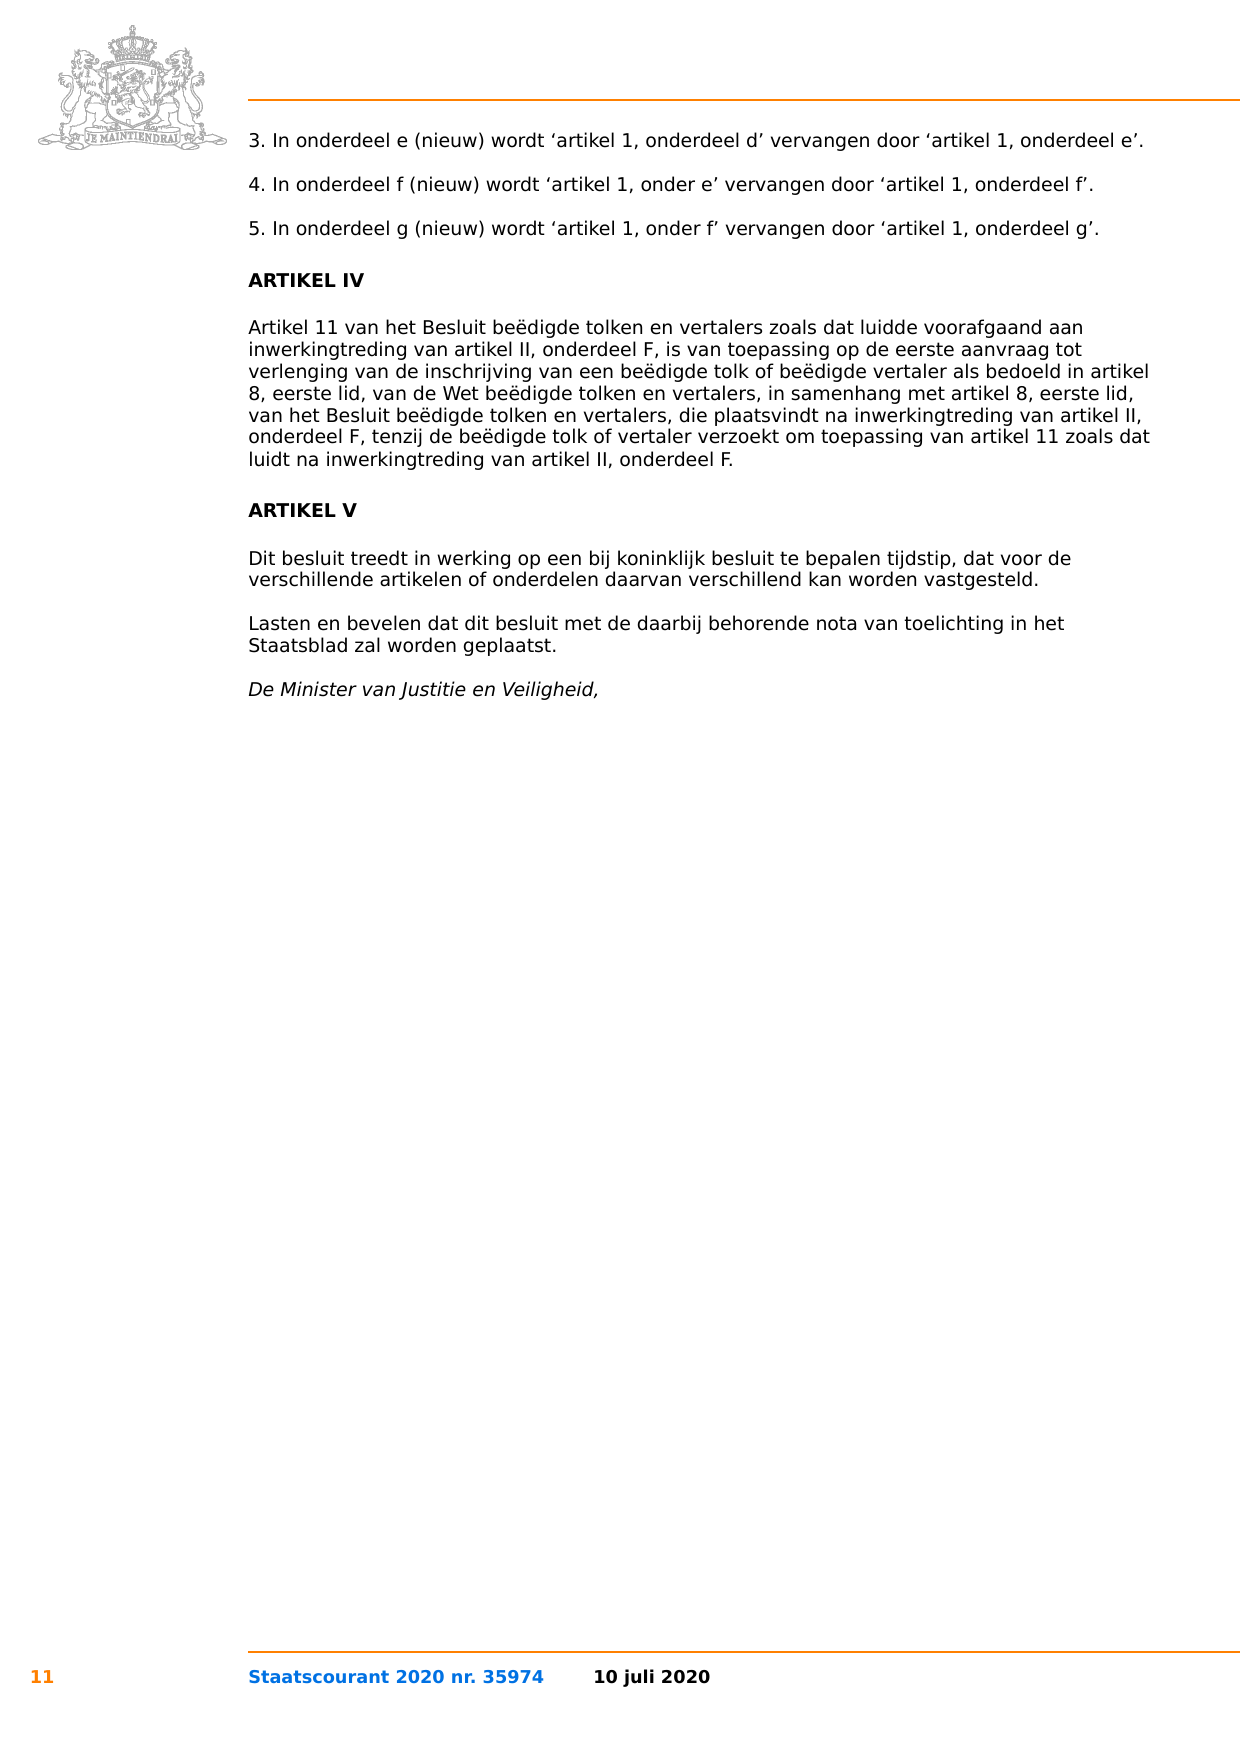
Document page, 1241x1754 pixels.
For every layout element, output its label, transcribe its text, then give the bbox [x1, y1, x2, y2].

text 5. In onderdeel g (nieuw) wordt ‘artikel 1, onder f’ vervangen door ‘artikel 1, onderdeel g’. [248, 218, 1163, 239]
picture [38, 25, 227, 150]
text 4. In onderdeel f (nieuw) wordt ‘artikel 1, onder e’ vervangen door ‘artikel 1, onderdeel f’. [248, 174, 1163, 196]
subtitle ARTIKEL IV [248, 269, 1163, 292]
text Lasten en bevelen dat dit besluit met de daarbij behorende nota van toelichting in het Staatsblad zal worden geplaatst. [248, 613, 1163, 657]
text 3. In onderdeel e (nieuw) wordt ‘artikel 1, onderdeel d’ vervangen door ‘artikel 1, onderdeel e’. [248, 130, 1163, 152]
text Artikel 11 van het Besluit beëdigde tolken en vertalers zoals dat luidde voorafgaand aan inwerkingtreding van artikel II, onderdeel F, is van toepassing op de eerste aanvraag tot verlenging van de inschrijving van een beëdigde tolk of beëdigde vertaler als bedoeld in artikel 8, eerste lid, van de Wet beëdigde tolken en vertalers, in samenhang met artikel 8, eerste lid, van het Besluit beëdigde tolken en vertalers, die plaatsvindt na inwerkingtreding van artikel II, onderdeel F, tenzij de beëdigde tolk of vertaler verzoekt om toepassing van artikel 11 zoals dat luidt na inwerkingtreding van artikel II, onderdeel F. [248, 317, 1163, 470]
text De Minister van Justitie en Veiligheid, [248, 679, 1163, 701]
text Dit besluit treedt in werking op een bij koninklijk besluit te bepalen tijdstip, dat voor de verschillende artikelen of onderdelen daarvan verschillend kan worden vastgesteld. [248, 547, 1163, 591]
subtitle ARTIKEL V [248, 500, 1163, 522]
